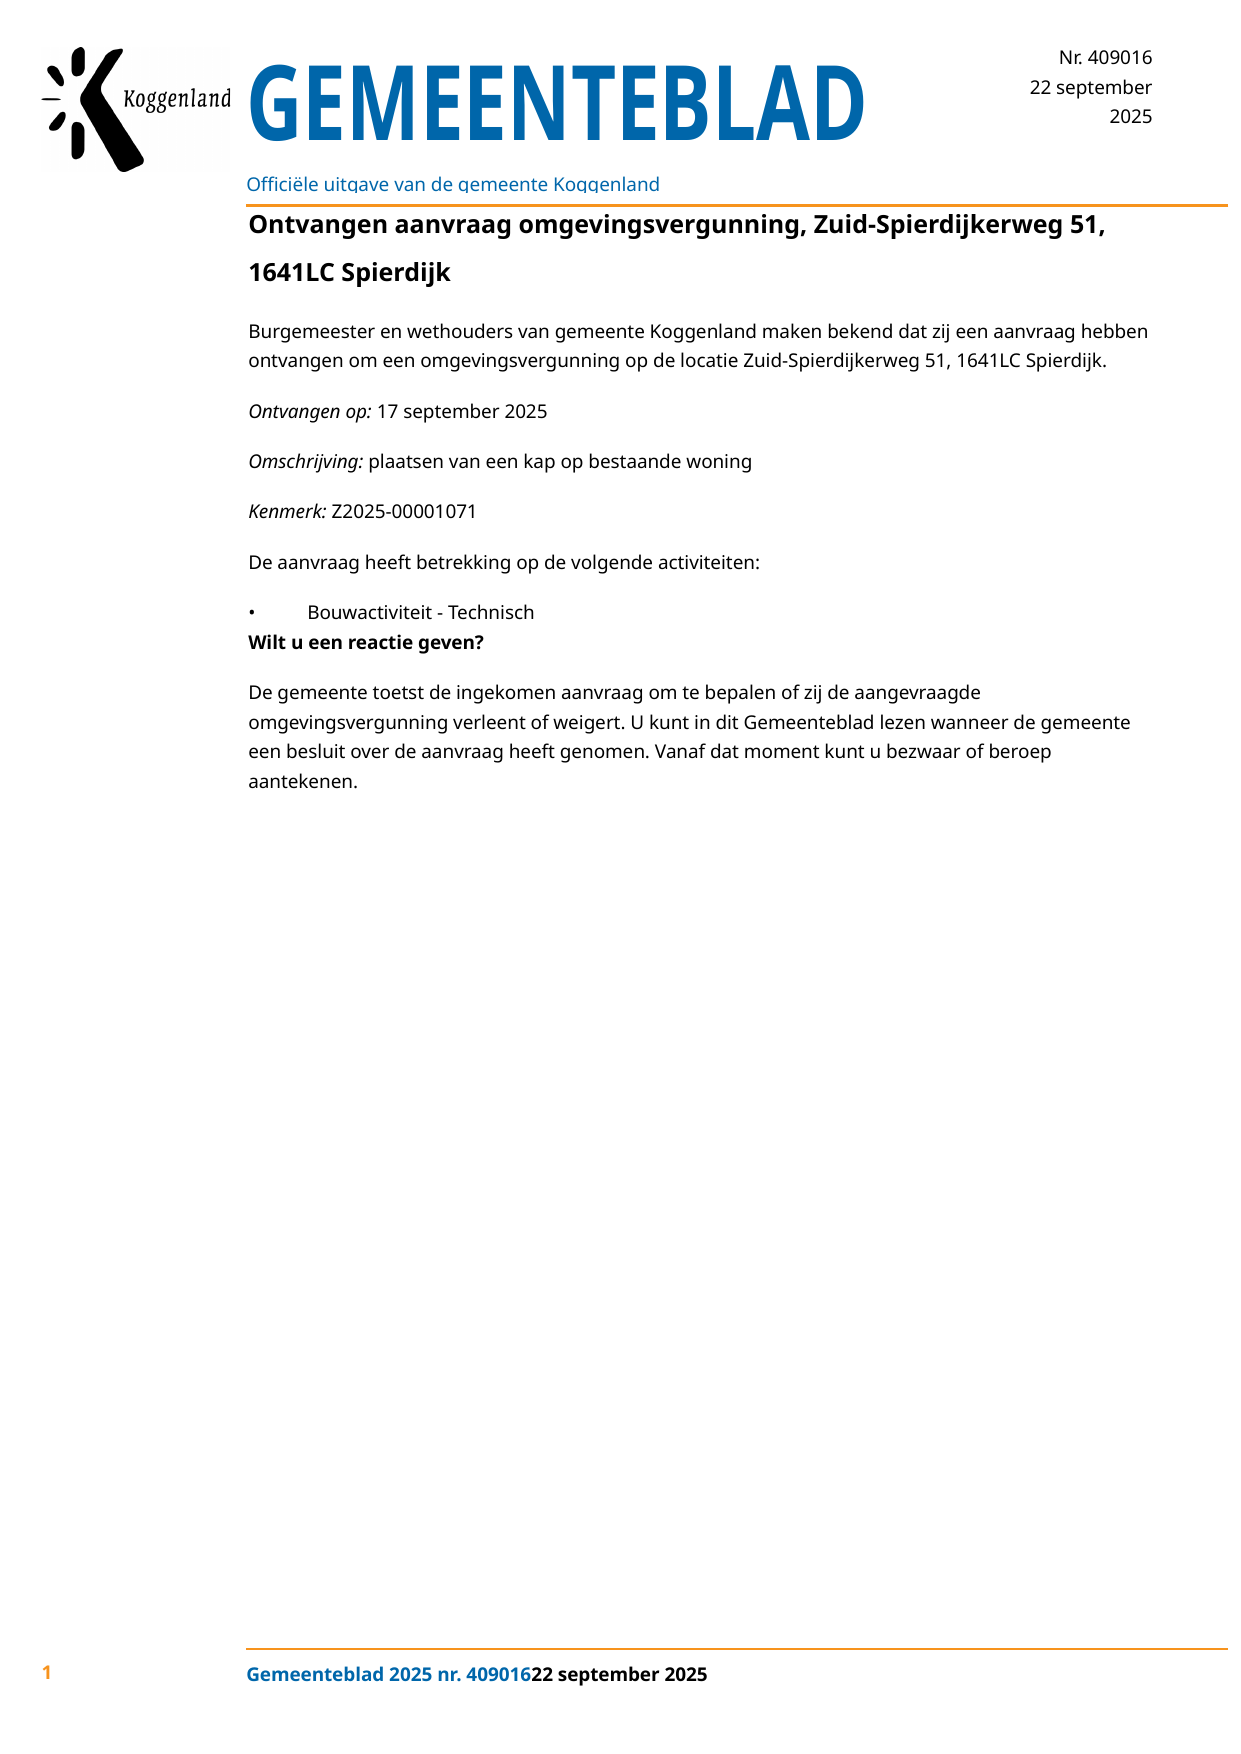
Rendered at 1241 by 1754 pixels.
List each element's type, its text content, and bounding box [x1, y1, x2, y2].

text Ontvangen aanvraag omgevingsvergunning, Zuid-Spierdijkerweg 51, 1641LC Spierdijk [248, 207, 1152, 288]
text Omschrijving: plaatsen van een kap op bestaande woning [248, 448, 1152, 474]
text De gemeente toetst de ingekomen aanvraag om te bepalen of zij de aangevraagde omgevingsvergunning verleent of weigert. U kunt in dit Gemeenteblad lezen wanneer de gemeente een besluit over de aanvraag heeft genomen. Vanaf dat moment kunt u bezwaar of beroep aantekenen. [248, 679, 1152, 794]
text Kenmerk: Z2025-00001071 [248, 499, 1152, 524]
text Wilt u een reactie geven? [248, 629, 1152, 655]
picture [41, 47, 231, 172]
text Burgemeester en wethouders van gemeente Koggenland maken bekend dat zij een aanvraag hebben ontvangen om een omgevingsvergunning op de locatie Zuid-Spierdijkerweg 51, 1641LC Spierdijk. [248, 318, 1152, 373]
text De aanvraag heeft betrekking op de volgende activiteiten: [248, 549, 1152, 575]
list Bouwactiviteit - Technisch [248, 599, 1152, 625]
text Ontvangen op: 17 september 2025 [248, 398, 1152, 424]
